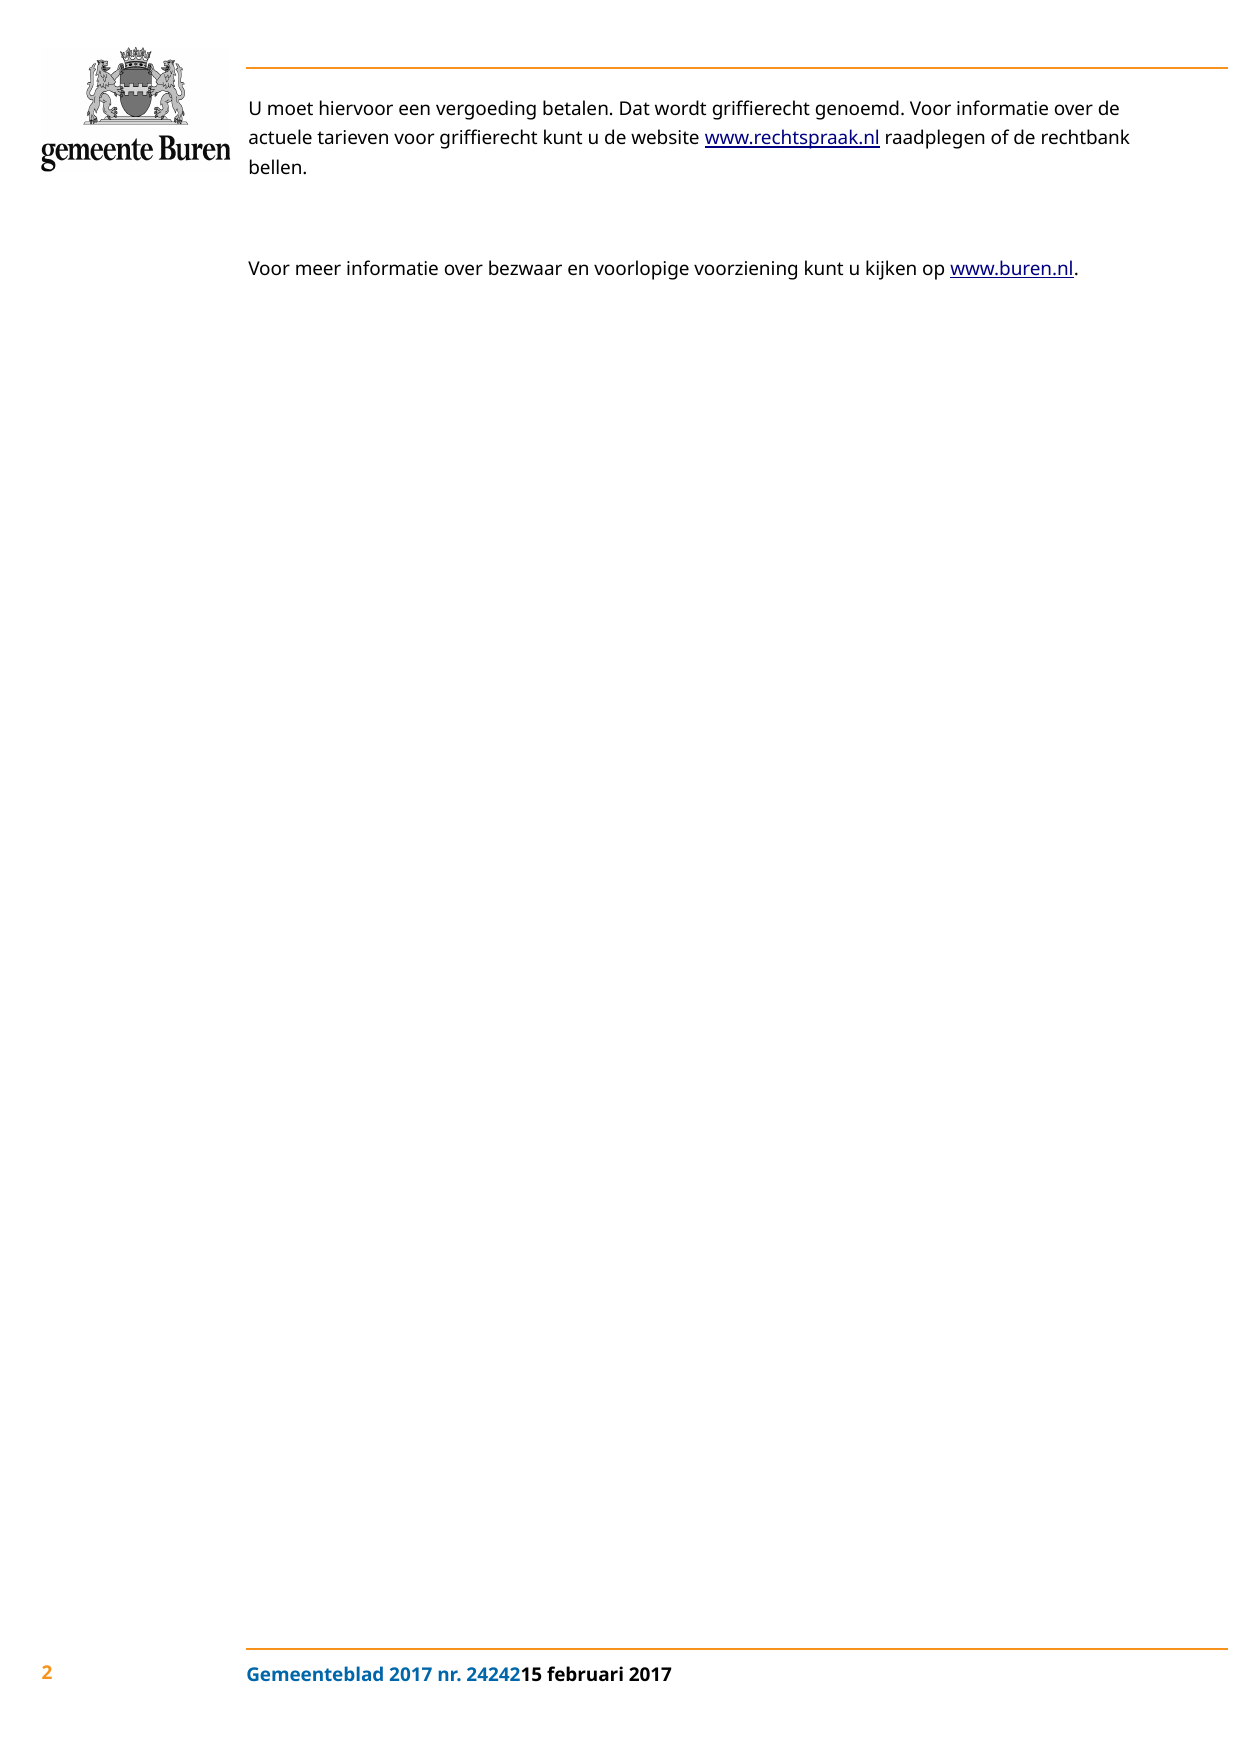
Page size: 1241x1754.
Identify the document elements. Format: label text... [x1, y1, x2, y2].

picture [41, 47, 231, 172]
text Voor meer informatie over bezwaar en voorlopige voorziening kunt u kijken op www.buren.nl. [248, 255, 1152, 281]
text U moet hiervoor een vergoeding betalen. Dat wordt griffierecht genoemd. Voor informatie over de actuele tarieven voor griffierecht kunt u de website www.rechtspraak.nl raadplegen of de rechtbank bellen. [248, 95, 1152, 180]
